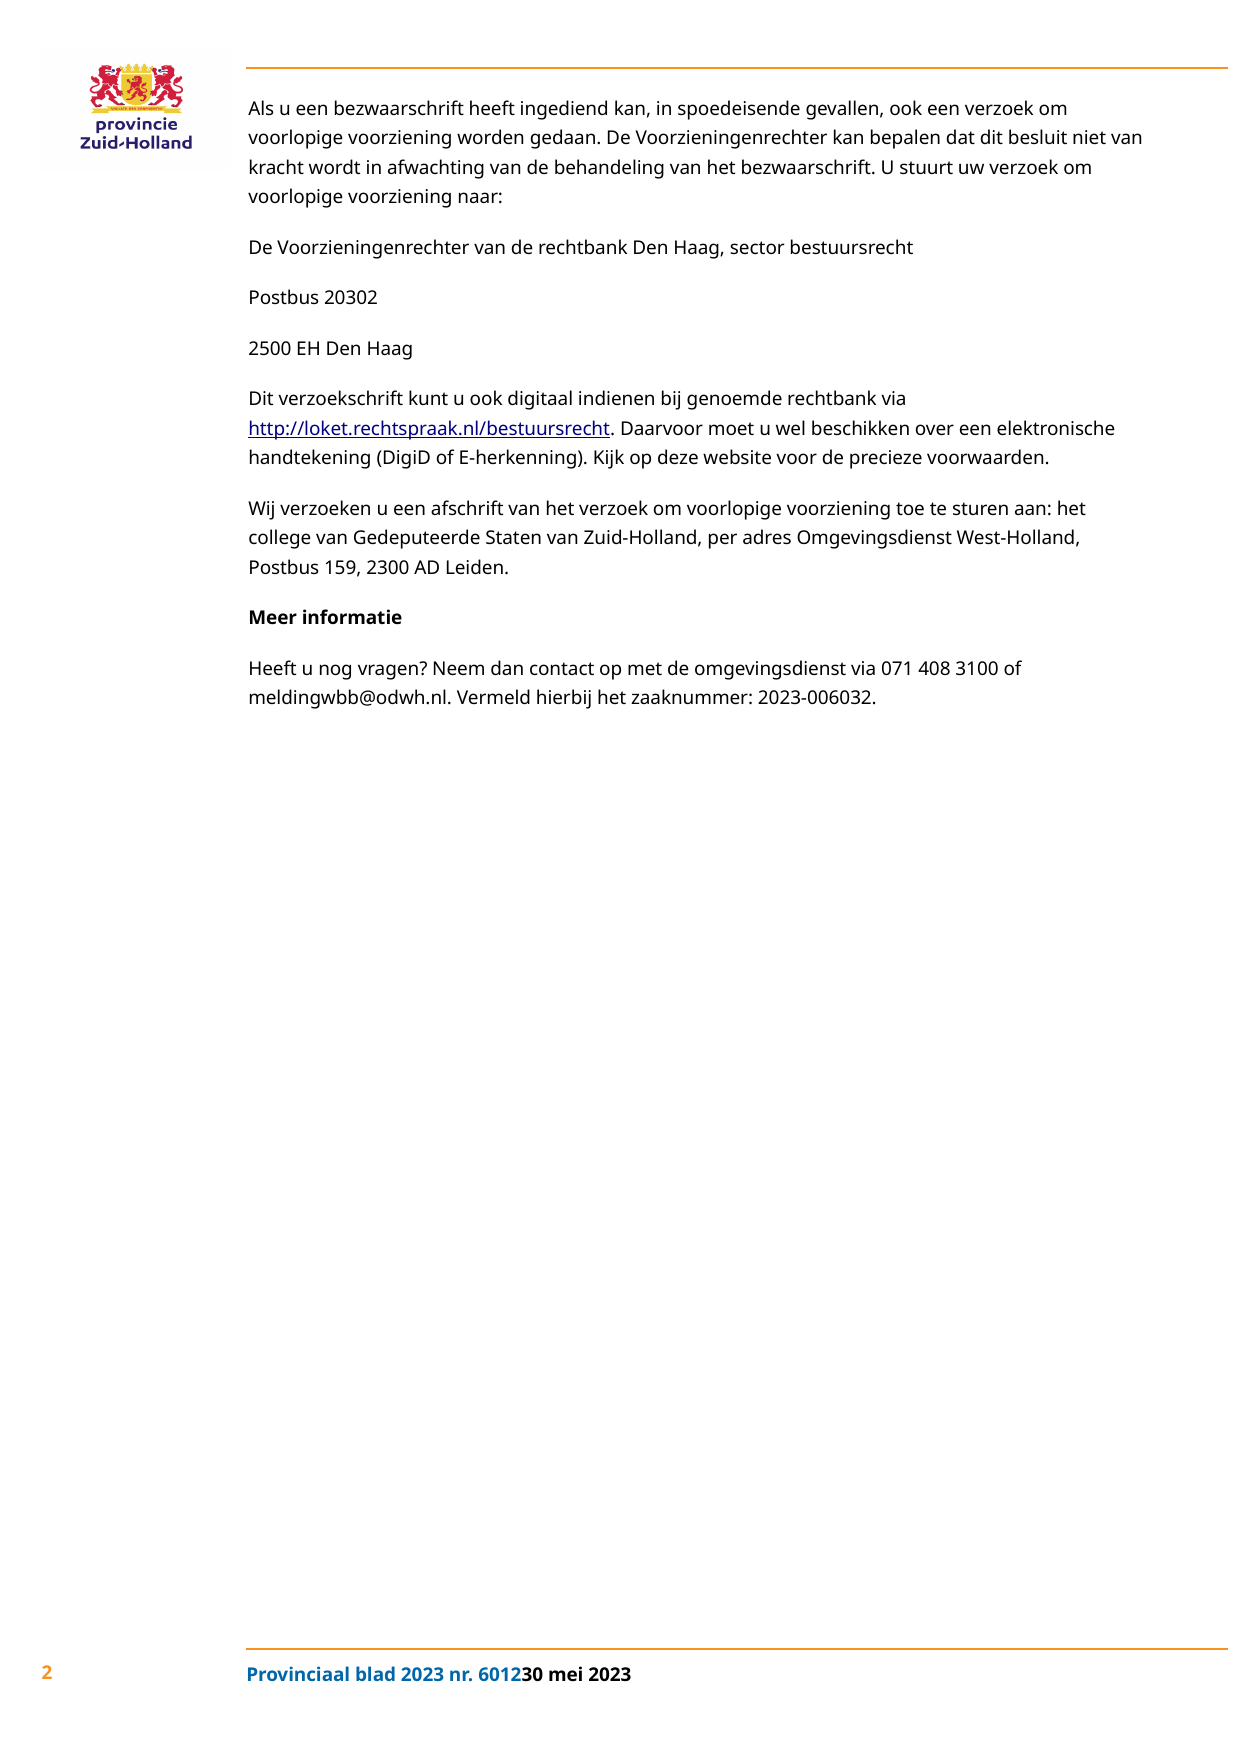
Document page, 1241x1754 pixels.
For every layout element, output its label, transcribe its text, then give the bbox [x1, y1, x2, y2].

text Postbus 20302 [248, 284, 1152, 310]
text Als u een bezwaarschrift heeft ingediend kan, in spoedeisende gevallen, ook een verzoek om voorlopige voorziening worden gedaan. De Voorzieningenrechter kan bepalen dat dit besluit niet van kracht wordt in afwachting van de behandeling van het bezwaarschrift. U stuurt uw verzoek om voorlopige voorziening naar: [248, 95, 1152, 209]
text 2500 EH Den Haag [248, 335, 1152, 361]
picture [41, 47, 231, 172]
text Heeft u nog vragen? Neem dan contact op met de omgevingsdienst via 071 408 3100 of meldingwbb@odwh.nl. Vermeld hierbij het zaaknummer: 2023-006032. [248, 655, 1152, 710]
text Meer informatie [248, 604, 1152, 630]
text Wij verzoeken u een afschrift van het verzoek om voorlopige voorziening toe te sturen aan: het college van Gedeputeerde Staten van Zuid-Holland, per adres Omgevingsdienst West-Holland, Postbus 159, 2300 AD Leiden. [248, 495, 1152, 580]
text De Voorzieningenrechter van de rechtbank Den Haag, sector bestuursrecht [248, 234, 1152, 260]
text Dit verzoekschrift kunt u ook digitaal indienen bij genoemde rechtbank via http://loket.rechtspraak.nl/bestuursrecht. Daarvoor moet u wel beschikken over een elektronische handtekening (DigiD of E-herkenning). Kijk op deze website voor de precieze voorwaarden. [248, 385, 1152, 470]
